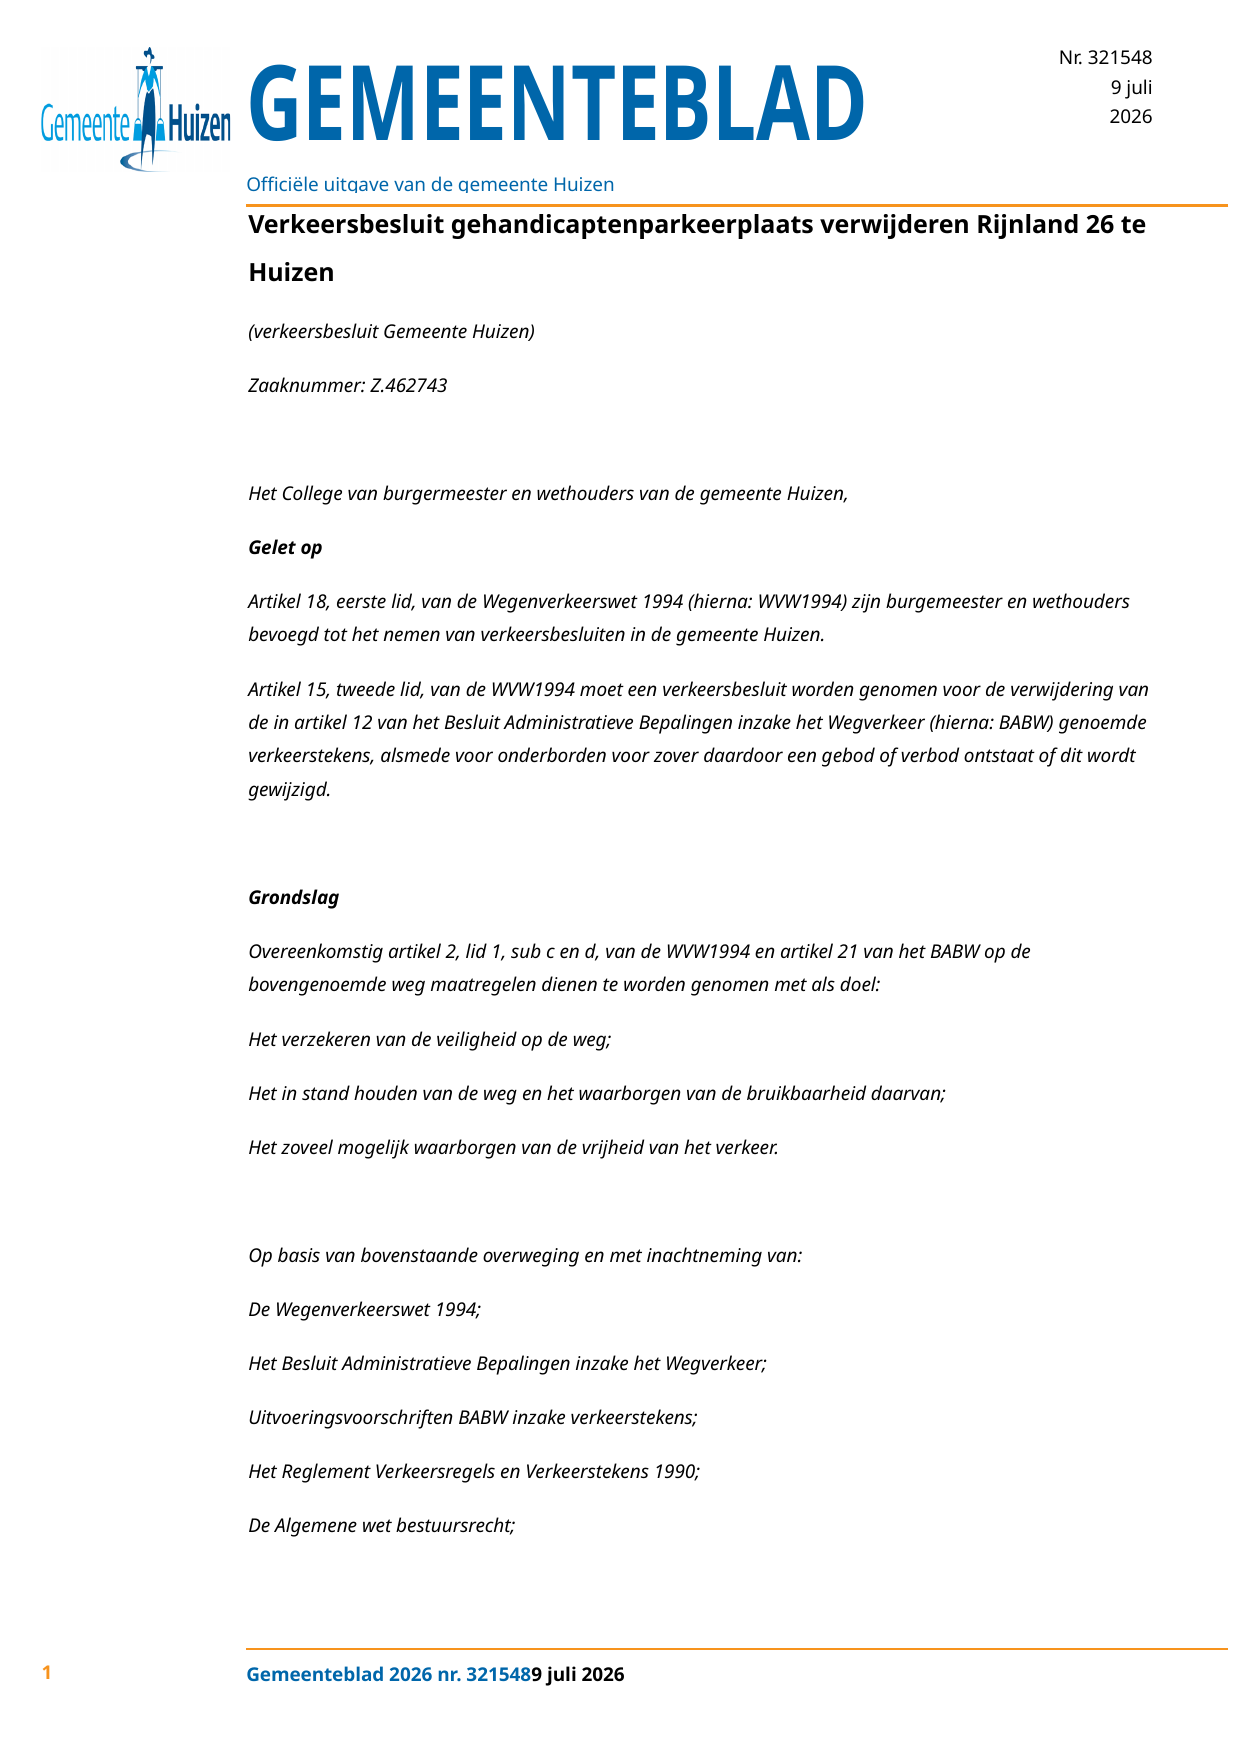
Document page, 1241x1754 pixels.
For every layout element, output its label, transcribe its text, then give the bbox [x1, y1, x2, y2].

picture [41, 47, 231, 172]
text Het verzekeren van de veiligheid op de weg; [248, 1026, 1152, 1051]
text Zaaknummer: Z.462743 [248, 372, 1152, 398]
text Het Besluit Administratieve Bepalingen inzake het Wegverkeer; [248, 1350, 1152, 1376]
text Het College van burgermeester en wethouders van de gemeente Huizen, [248, 480, 1152, 506]
text De Algemene wet bestuursrecht; [248, 1512, 1152, 1538]
text Gelet op [248, 534, 1152, 560]
text (verkeersbesluit Gemeente Huizen) [248, 318, 1152, 344]
text Artikel 15, tweede lid, van de WVW1994 moet een verkeersbesluit worden genomen voor de verwijdering van de in artikel 12 van het Besluit Administratieve Bepalingen inzake het Wegverkeer (hierna: BABW) genoemde verkeerstekens, alsmede voor onderborden voor zover daardoor een gebod of verbod ontstaat of dit wordt gewijzigd. [248, 676, 1152, 802]
text Op basis van bovenstaande overweging en met inachtneming van: [248, 1242, 1152, 1268]
text Het zoveel mogelijk waarborgen van de vrijheid van het verkeer. [248, 1134, 1152, 1159]
text Overeenkomstig artikel 2, lid 1, sub c en d, van de WVW1994 en artikel 21 van het BABW op de bovengenoemde weg maatregelen dienen te worden genomen met als doel: [248, 938, 1152, 997]
text Artikel 18, eerste lid, van de Wegenverkeerswet 1994 (hierna: WVW1994) zijn burgemeester en wethouders bevoegd tot het nemen van verkeersbesluiten in de gemeente Huizen. [248, 588, 1152, 647]
text Verkeersbesluit gehandicaptenparkeerplaats verwijderen Rijnland 26 te Huizen [248, 207, 1152, 288]
text Het Reglement Verkeersregels en Verkeerstekens 1990; [248, 1458, 1152, 1484]
text Het in stand houden van de weg en het waarborgen van de bruikbaarheid daarvan; [248, 1080, 1152, 1106]
text Grondslag [248, 884, 1152, 910]
text Uitvoeringsvoorschriften BABW inzake verkeerstekens; [248, 1404, 1152, 1430]
text De Wegenverkeerswet 1994; [248, 1296, 1152, 1322]
